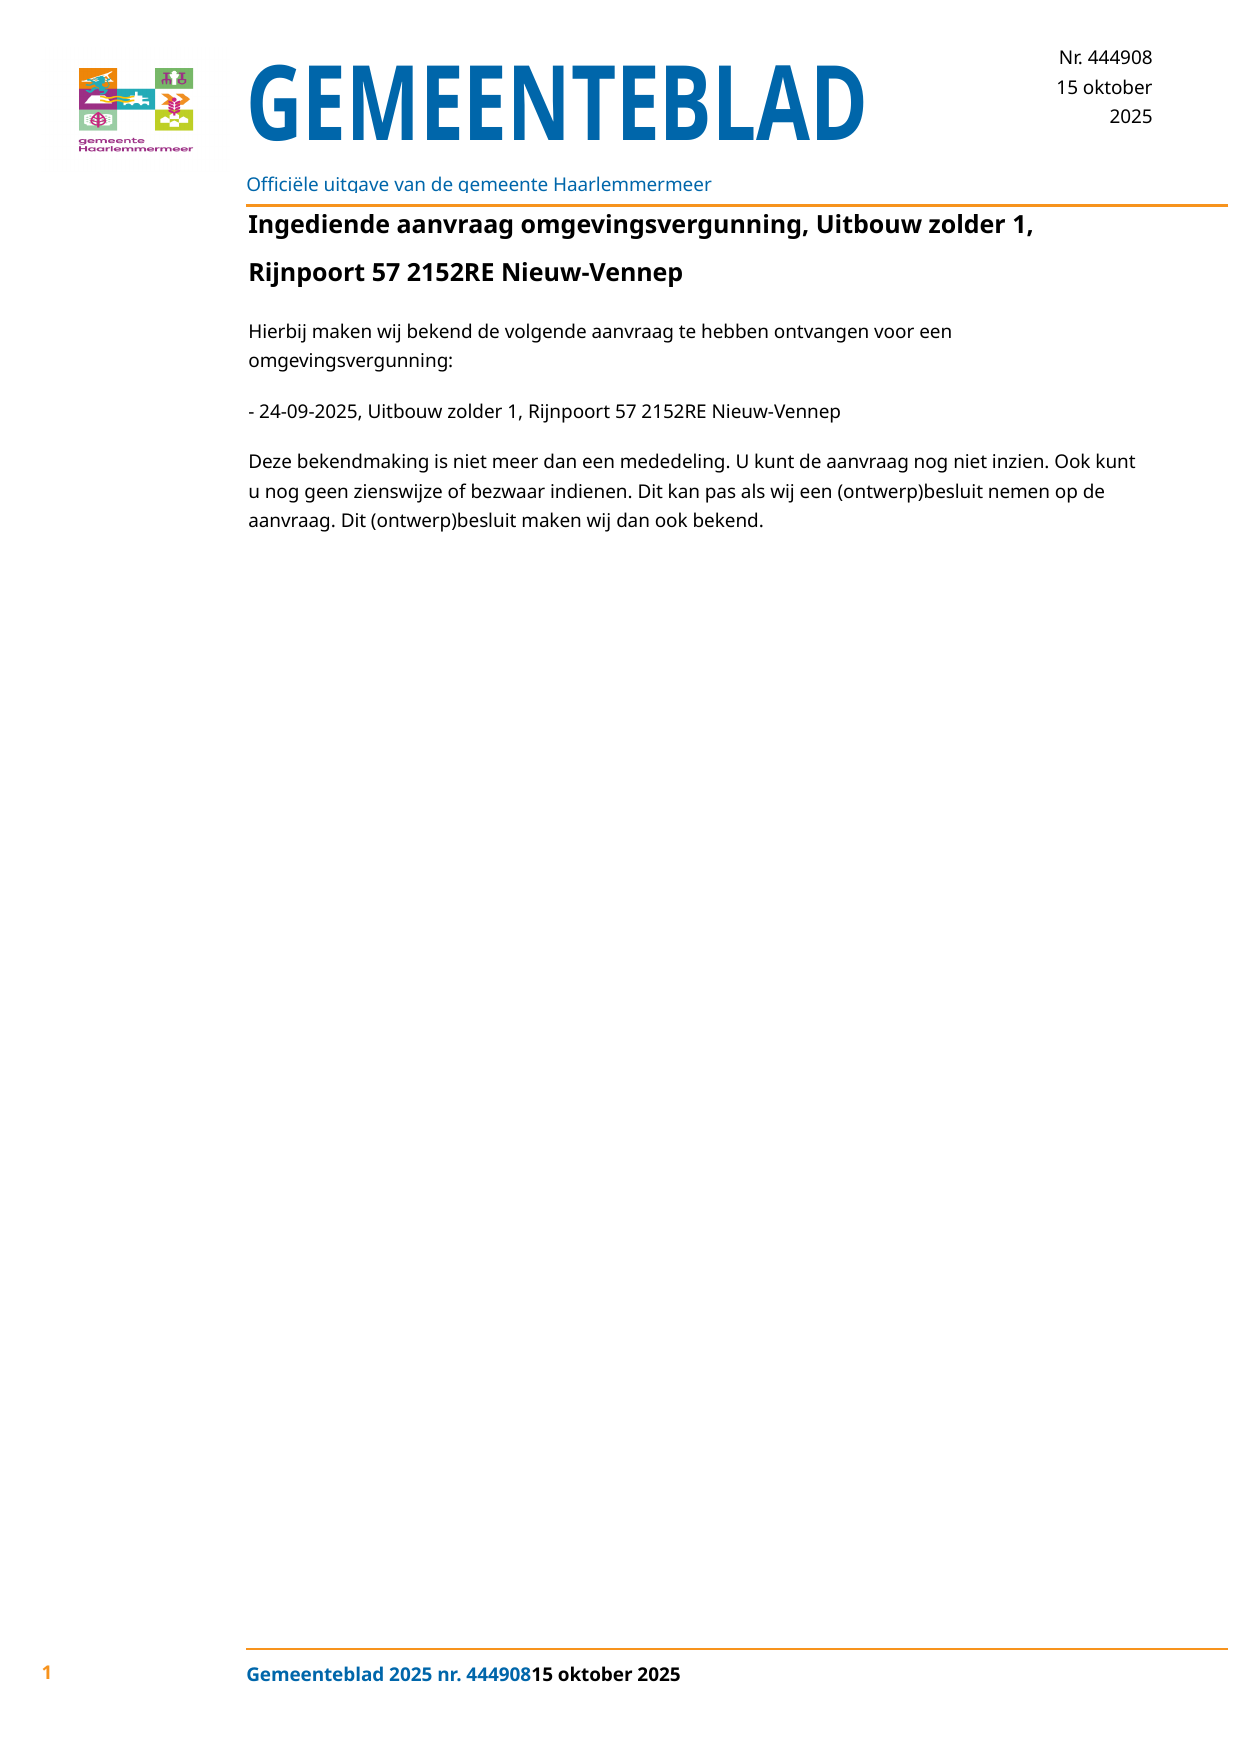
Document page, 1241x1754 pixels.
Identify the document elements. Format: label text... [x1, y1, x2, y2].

text Ingediende aanvraag omgevingsvergunning, Uitbouw zolder 1, Rijnpoort 57 2152RE Nieuw-Vennep [248, 207, 1152, 288]
text Deze bekendmaking is niet meer dan een mededeling. U kunt de aanvraag nog niet inzien. Ook kunt u nog geen zienswijze of bezwaar indienen. Dit kan pas als wij een (ontwerp)besluit nemen op de aanvraag. Dit (ontwerp)besluit maken wij dan ook bekend. [248, 448, 1152, 533]
text Hierbij maken wij bekend de volgende aanvraag te hebben ontvangen voor een omgevingsvergunning: [248, 318, 1152, 373]
text - 24-09-2025, Uitbouw zolder 1, Rijnpoort 57 2152RE Nieuw-Vennep [248, 398, 1152, 424]
picture [41, 47, 231, 172]
